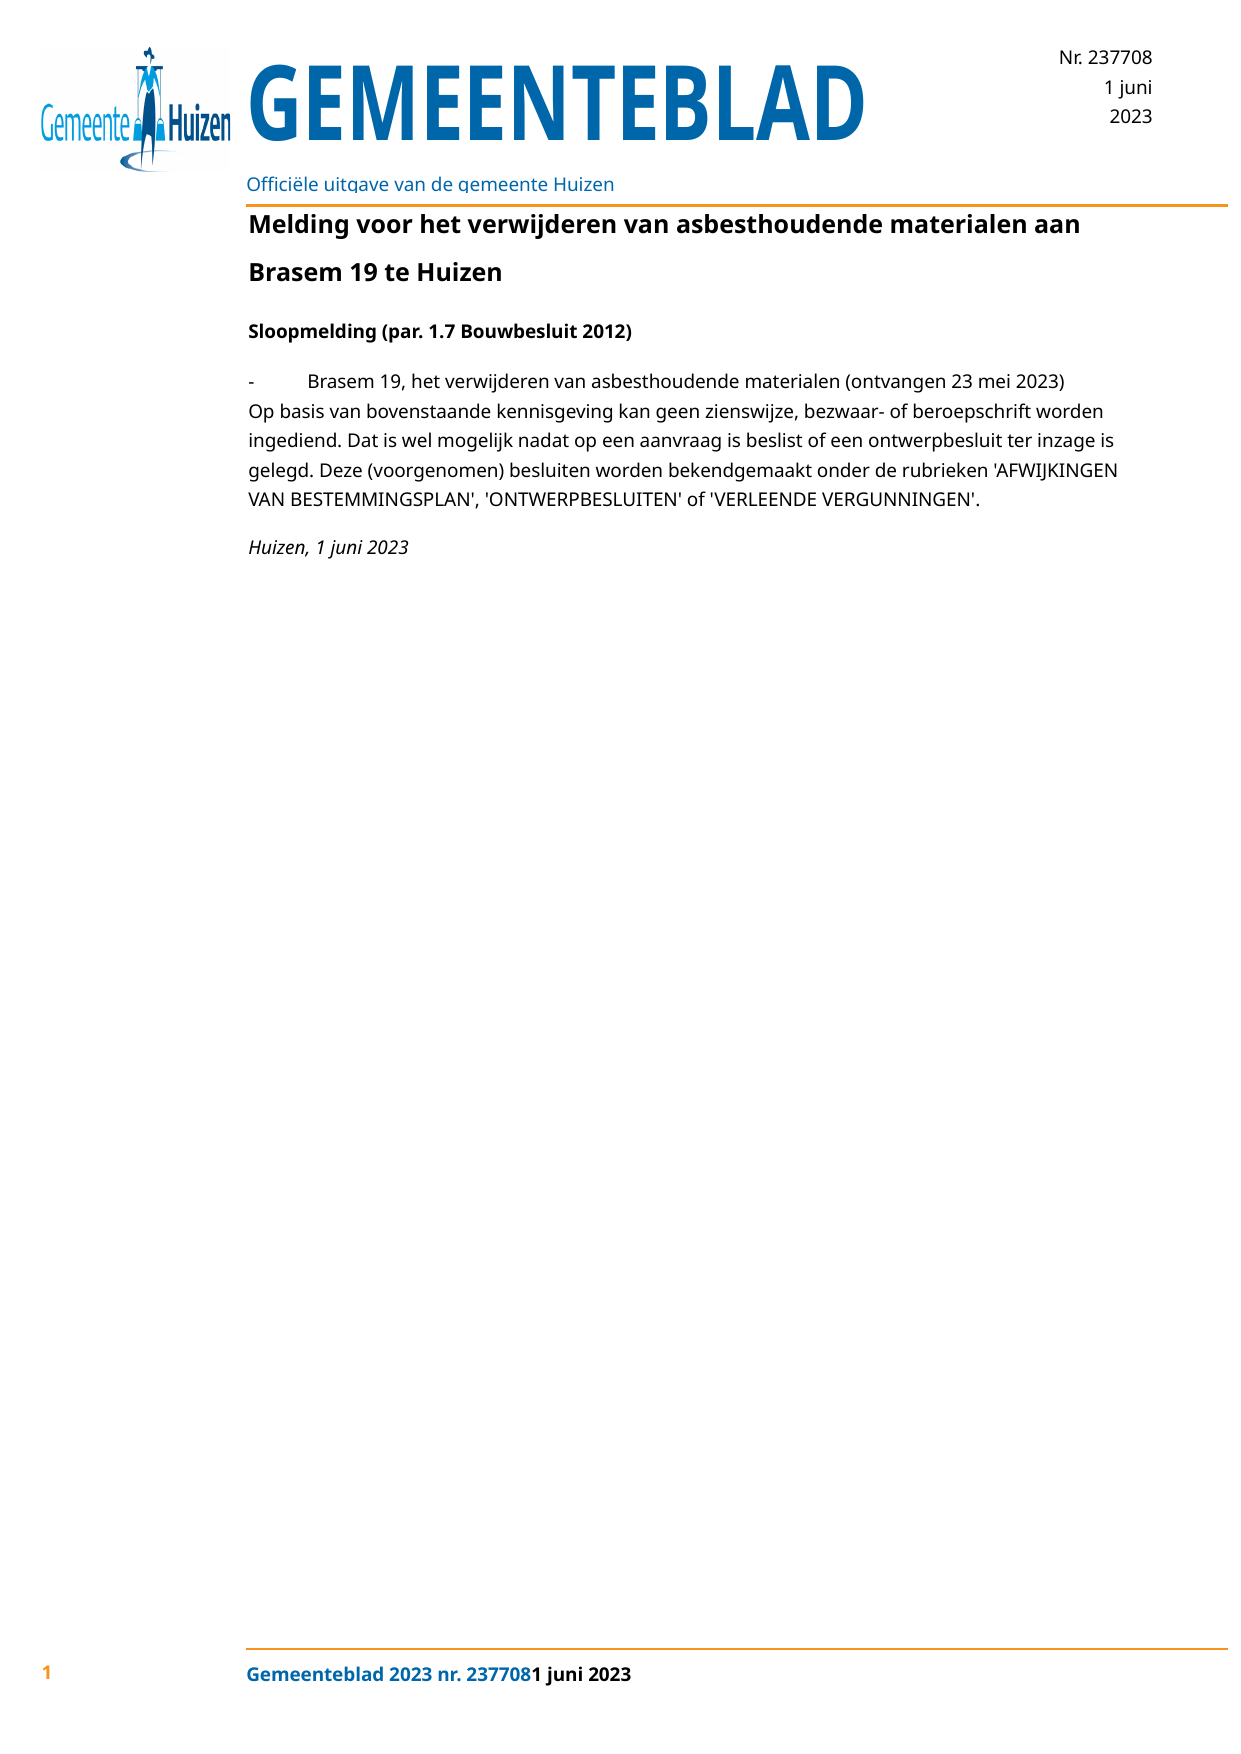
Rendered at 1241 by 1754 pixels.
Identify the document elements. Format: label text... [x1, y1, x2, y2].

text Op basis van bovenstaande kennisgeving kan geen zienswijze, bezwaar- of beroepschrift worden ingediend. Dat is wel mogelijk nadat op een aanvraag is beslist of een ontwerpbesluit ter inzage is gelegd. Deze (voorgenomen) besluiten worden bekendgemaakt onder de rubrieken 'AFWIJKINGEN VAN BESTEMMINGSPLAN', 'ONTWERPBESLUITEN' of 'VERLEENDE VERGUNNINGEN'. [248, 398, 1152, 512]
text Melding voor het verwijderen van asbesthoudende materialen aan Brasem 19 te Huizen [248, 207, 1152, 288]
text Sloopmelding (par. 1.7 Bouwbesluit 2012) [248, 318, 1152, 344]
picture [41, 47, 231, 172]
list Brasem 19, het verwijderen van asbesthoudende materialen (ontvangen 23 mei 2023) [248, 368, 1152, 394]
text Huizen, 1 juni 2023 [248, 534, 1152, 560]
